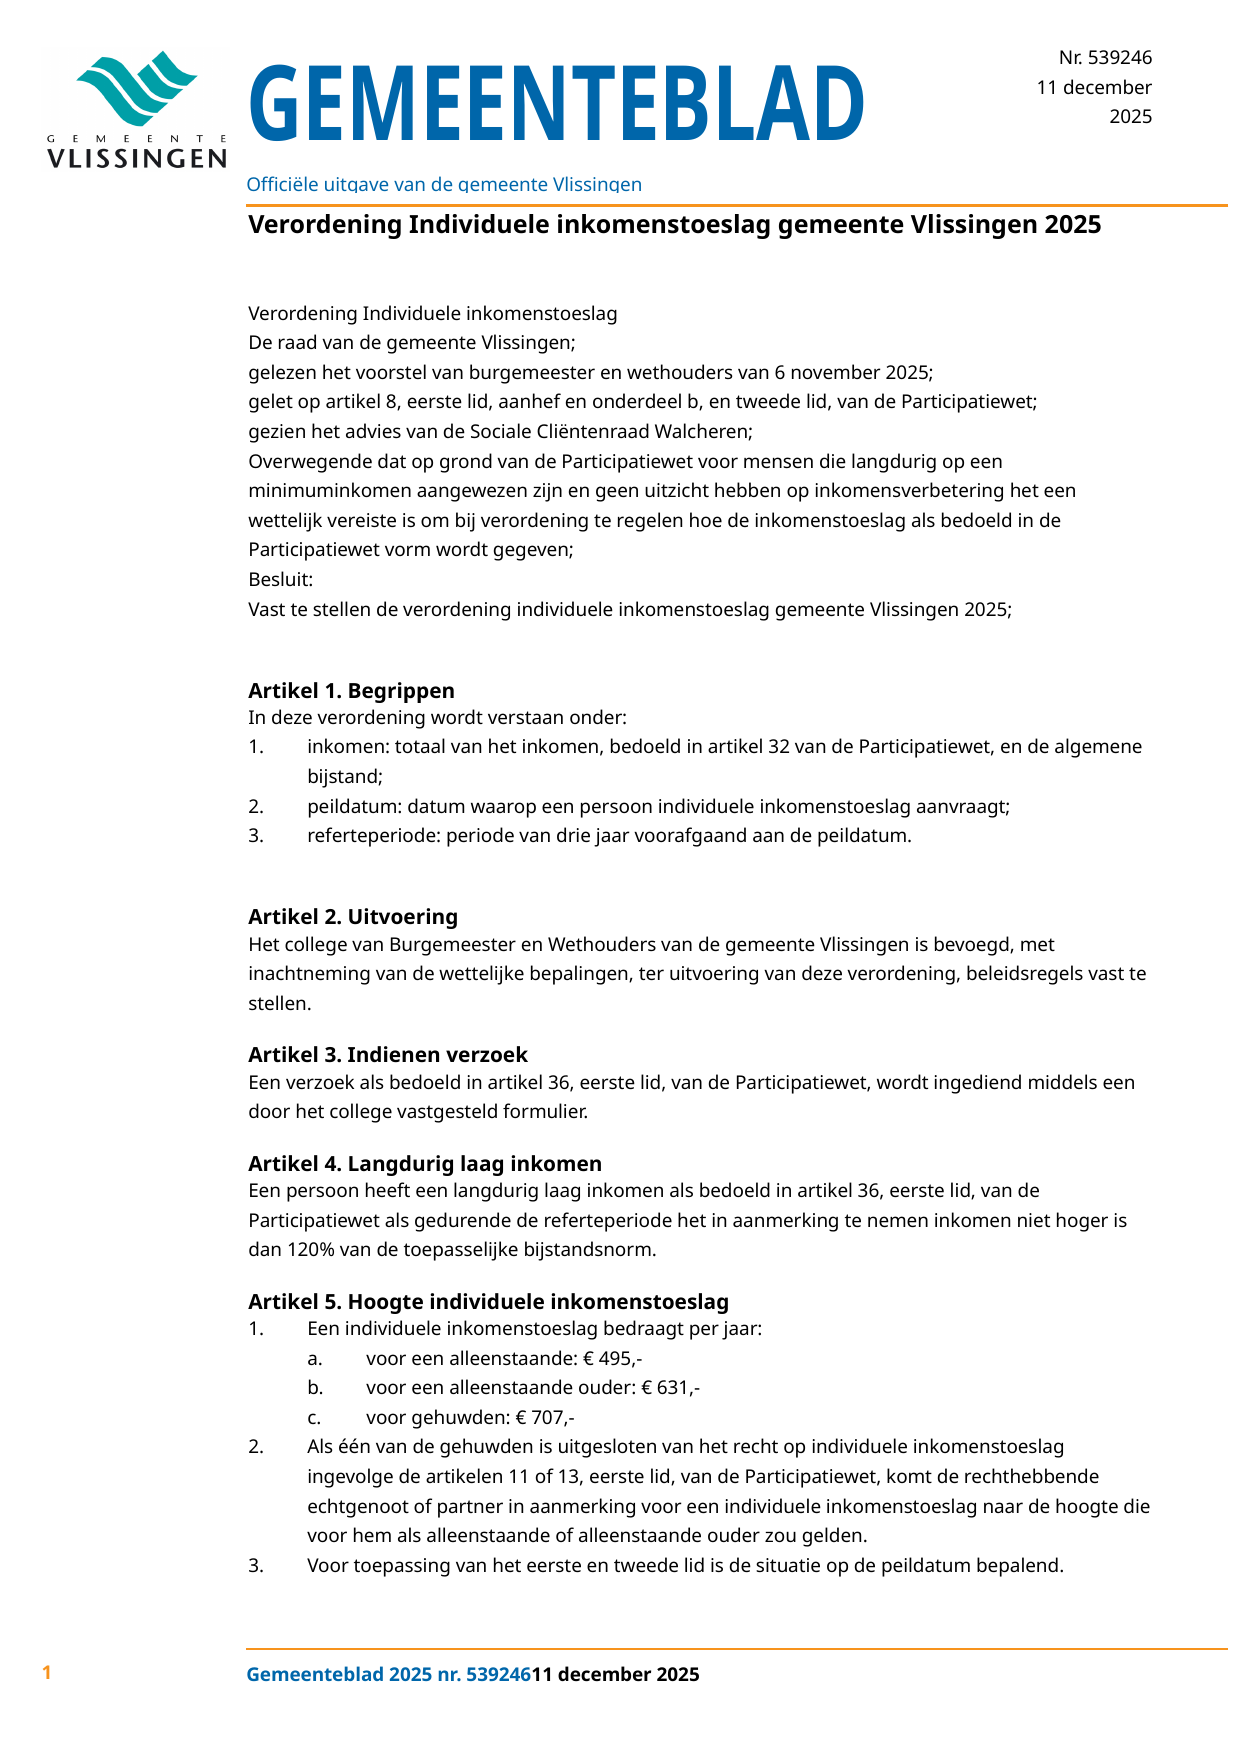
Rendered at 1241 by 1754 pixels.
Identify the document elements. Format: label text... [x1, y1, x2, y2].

text Overwegende dat op grond van de Participatiewet voor mensen die langdurig op een minimuminkomen aangewezen zijn en geen uitzicht hebben op inkomensverbetering het een wettelijk vereiste is om bij verordening te regelen hoe de inkomenstoeslag als bedoeld in de Participatiewet vorm wordt gegeven; [248, 448, 1152, 562]
text Vast te stellen de verordening individuele inkomenstoeslag gemeente Vlissingen 2025; [248, 596, 1152, 621]
text Artikel 1. Begrippen [248, 676, 1152, 704]
text Artikel 2. Uitvoering [248, 902, 1152, 931]
list Een individuele inkomenstoeslag bedraagt per jaar: [248, 1315, 1152, 1341]
list voor een alleenstaande: € 495,- [307, 1345, 1152, 1371]
text Artikel 3. Indienen verzoek [248, 1041, 1152, 1069]
text Een verzoek als bedoeld in artikel 36, eerste lid, van de Participatiewet, wordt ingediend middels een door het college vastgesteld formulier. [248, 1069, 1152, 1124]
list Als één van de gehuwden is uitgesloten van het recht op individuele inkomenstoeslag ingevolge de artikelen 11 of 13, eerste lid, van de Participatiewet, komt de rechthebbende echtgenoot of partner in aanmerking voor een individuele inkomenstoeslag naar de hoogte die voor hem als alleenstaande of alleenstaande ouder zou gelden. [248, 1434, 1152, 1548]
text Artikel 5. Hoogte individuele inkomenstoeslag [248, 1287, 1152, 1315]
text Het college van Burgemeester en Wethouders van de gemeente Vlissingen is bevoegd, met inachtneming van de wettelijke bepalingen, ter uitvoering van deze verordening, beleidsregels vast te stellen. [248, 931, 1152, 1016]
text Verordening Individuele inkomenstoeslag [248, 300, 1152, 326]
text Een persoon heeft een langdurig laag inkomen als bedoeld in artikel 36, eerste lid, van de Participatiewet als gedurende de referteperiode het in aanmerking te nemen inkomen niet hoger is dan 120% van de toepasselijke bijstandsnorm. [248, 1177, 1152, 1262]
list peildatum: datum waarop een persoon individuele inkomenstoeslag aanvraagt; [248, 793, 1152, 819]
text gelet op artikel 8, eerste lid, aanhef en onderdeel b, en tweede lid, van de Participatiewet; [248, 389, 1152, 414]
text Besluit: [248, 566, 1152, 592]
text Artikel 4. Langdurig laag inkomen [248, 1149, 1152, 1177]
list voor een alleenstaande ouder: € 631,- [307, 1374, 1152, 1400]
text gezien het advies van de Sociale Cliëntenraad Walcheren; [248, 418, 1152, 444]
picture [41, 47, 231, 172]
list inkomen: totaal van het inkomen, bedoeld in artikel 32 van de Participatiewet, en de algemene bijstand; [248, 734, 1152, 789]
list Voor toepassing van het eerste en tweede lid is de situatie op de peildatum bepalend. [248, 1552, 1152, 1578]
list voor gehuwden: € 707,- [307, 1404, 1152, 1430]
text De raad van de gemeente Vlissingen; [248, 329, 1152, 355]
list referteperiode: periode van drie jaar voorafgaand aan de peildatum. [248, 822, 1152, 848]
text In deze verordening wordt verstaan onder: [248, 704, 1152, 730]
text Verordening Individuele inkomenstoeslag gemeente Vlissingen 2025 [248, 207, 1152, 241]
text gelezen het voorstel van burgemeester en wethouders van 6 november 2025; [248, 359, 1152, 385]
